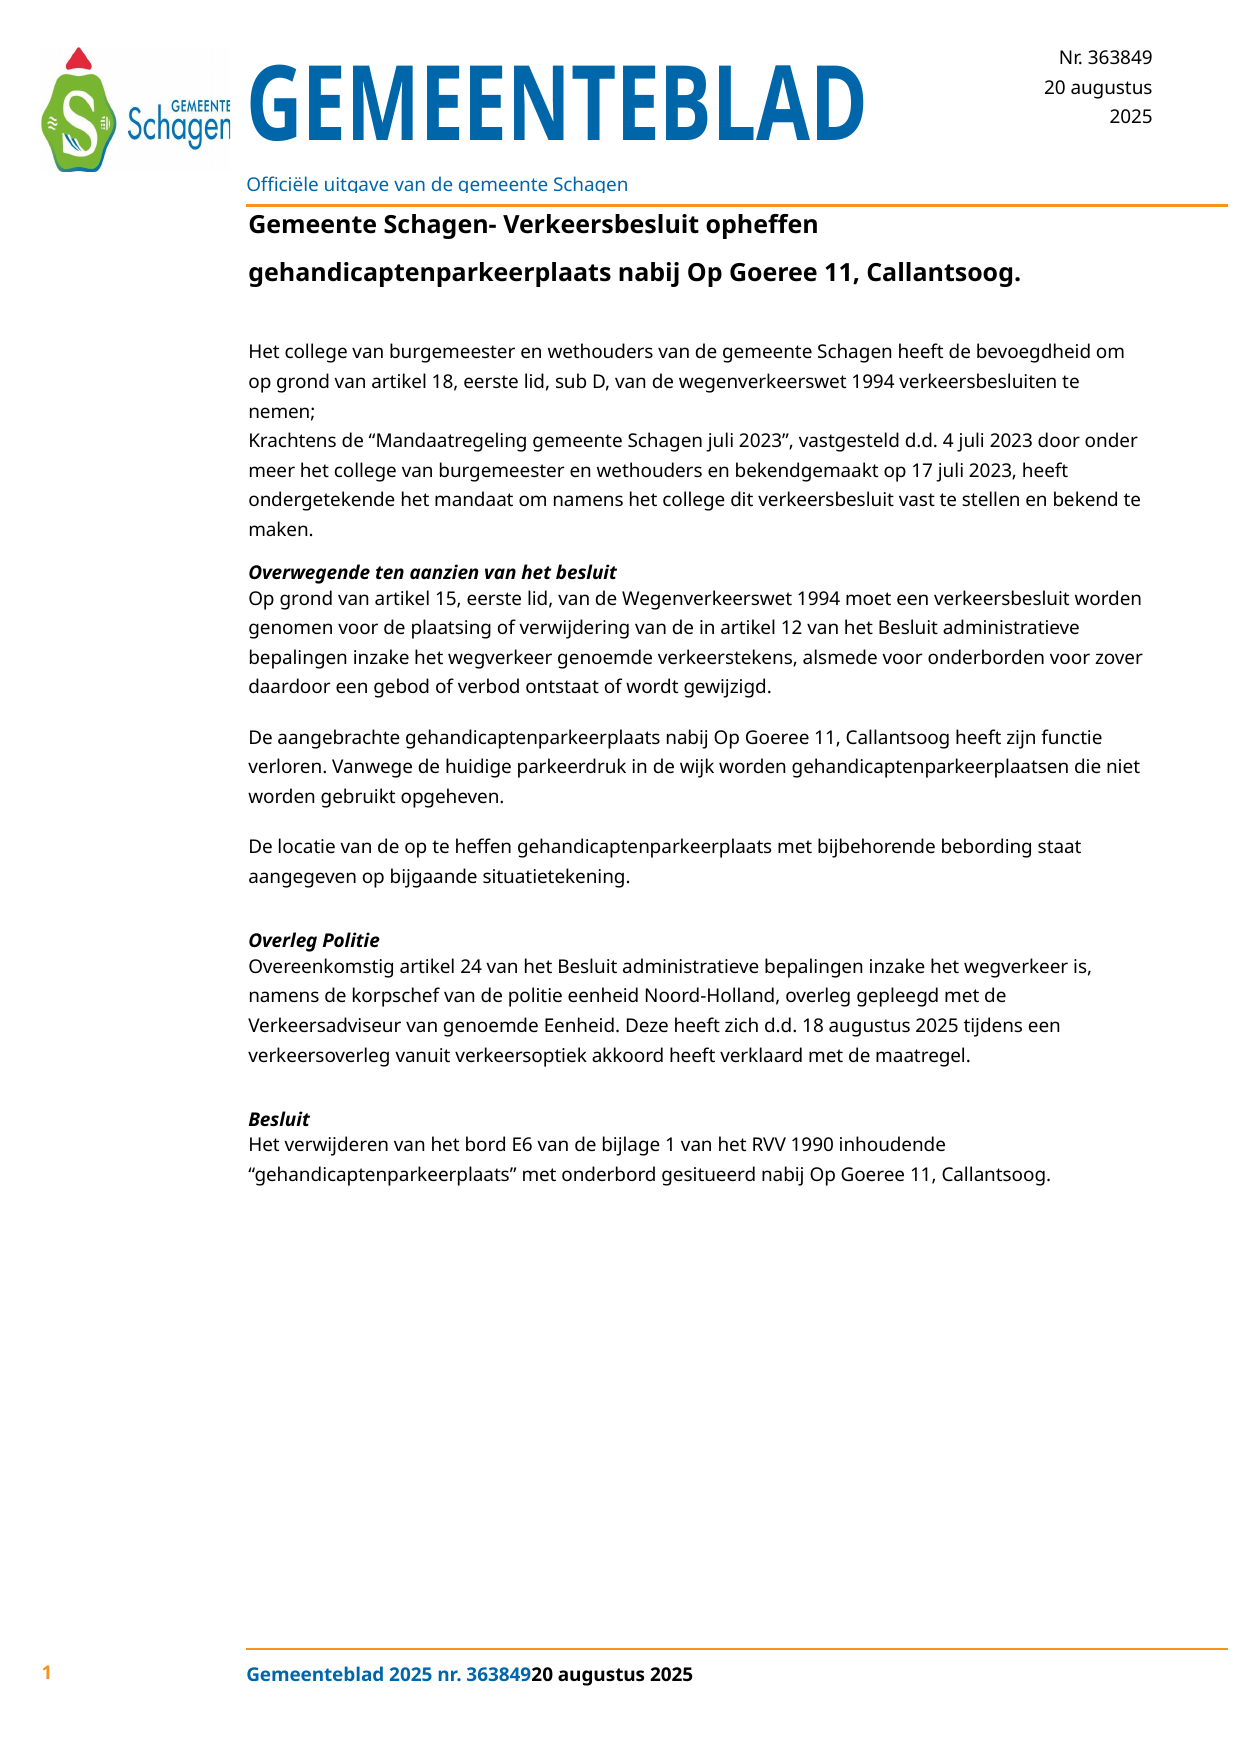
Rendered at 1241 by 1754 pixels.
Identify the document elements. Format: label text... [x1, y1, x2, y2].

text Overwegende ten aanzien van het besluit [248, 559, 1152, 585]
picture [41, 47, 231, 172]
text Het verwijderen van het bord E6 van de bijlage 1 van het RVV 1990 inhoudende “gehandicaptenparkeerplaats” met onderbord gesitueerd nabij Op Goeree 11, Callantsoog. [248, 1131, 1152, 1187]
text De aangebrachte gehandicaptenparkeerplaats nabij Op Goeree 11, Callantsoog heeft zijn functie verloren. Vanwege de huidige parkeerdruk in de wijk worden gehandicaptenparkeerplaatsen die niet worden gebruikt opgeheven. [248, 724, 1152, 809]
text Overeenkomstig artikel 24 van het Besluit administratieve bepalingen inzake het wegverkeer is, namens de korpschef van de politie eenheid Noord-Holland, overleg gepleegd met de Verkeersadviseur van genoemde Eenheid. Deze heeft zich d.d. 18 augustus 2025 tijdens een verkeersoverleg vanuit verkeersoptiek akkoord heeft verklaard met de maatregel. [248, 953, 1152, 1067]
text Besluit [248, 1106, 1152, 1131]
text Overleg Politie [248, 927, 1152, 953]
text Krachtens de “Mandaatregeling gemeente Schagen juli 2023”, vastgesteld d.d. 4 juli 2023 door onder meer het college van burgemeester en wethouders en bekendgemaakt op 17 juli 2023, heeft ondergetekende het mandaat om namens het college dit verkeersbesluit vast te stellen en bekend te maken. [248, 427, 1152, 542]
text Gemeente Schagen- Verkeersbesluit opheffen gehandicaptenparkeerplaats nabij Op Goeree 11, Callantsoog. [248, 207, 1152, 288]
text Het college van burgemeester en wethouders van de gemeente Schagen heeft de bevoegdheid om op grond van artikel 18, eerste lid, sub D, van de wegenverkeerswet 1994 verkeersbesluiten te nemen; [248, 339, 1152, 423]
text Op grond van artikel 15, eerste lid, van de Wegenverkeerswet 1994 moet een verkeersbesluit worden genomen voor de plaatsing of verwijdering van de in artikel 12 van het Besluit administratieve bepalingen inzake het wegverkeer genoemde verkeerstekens, alsmede voor onderborden voor zover daardoor een gebod of verbod ontstaat of wordt gewijzigd. [248, 585, 1152, 699]
text De locatie van de op te heffen gehandicaptenparkeerplaats met bijbehorende bebording staat aangegeven op bijgaande situatietekening. [248, 834, 1152, 889]
